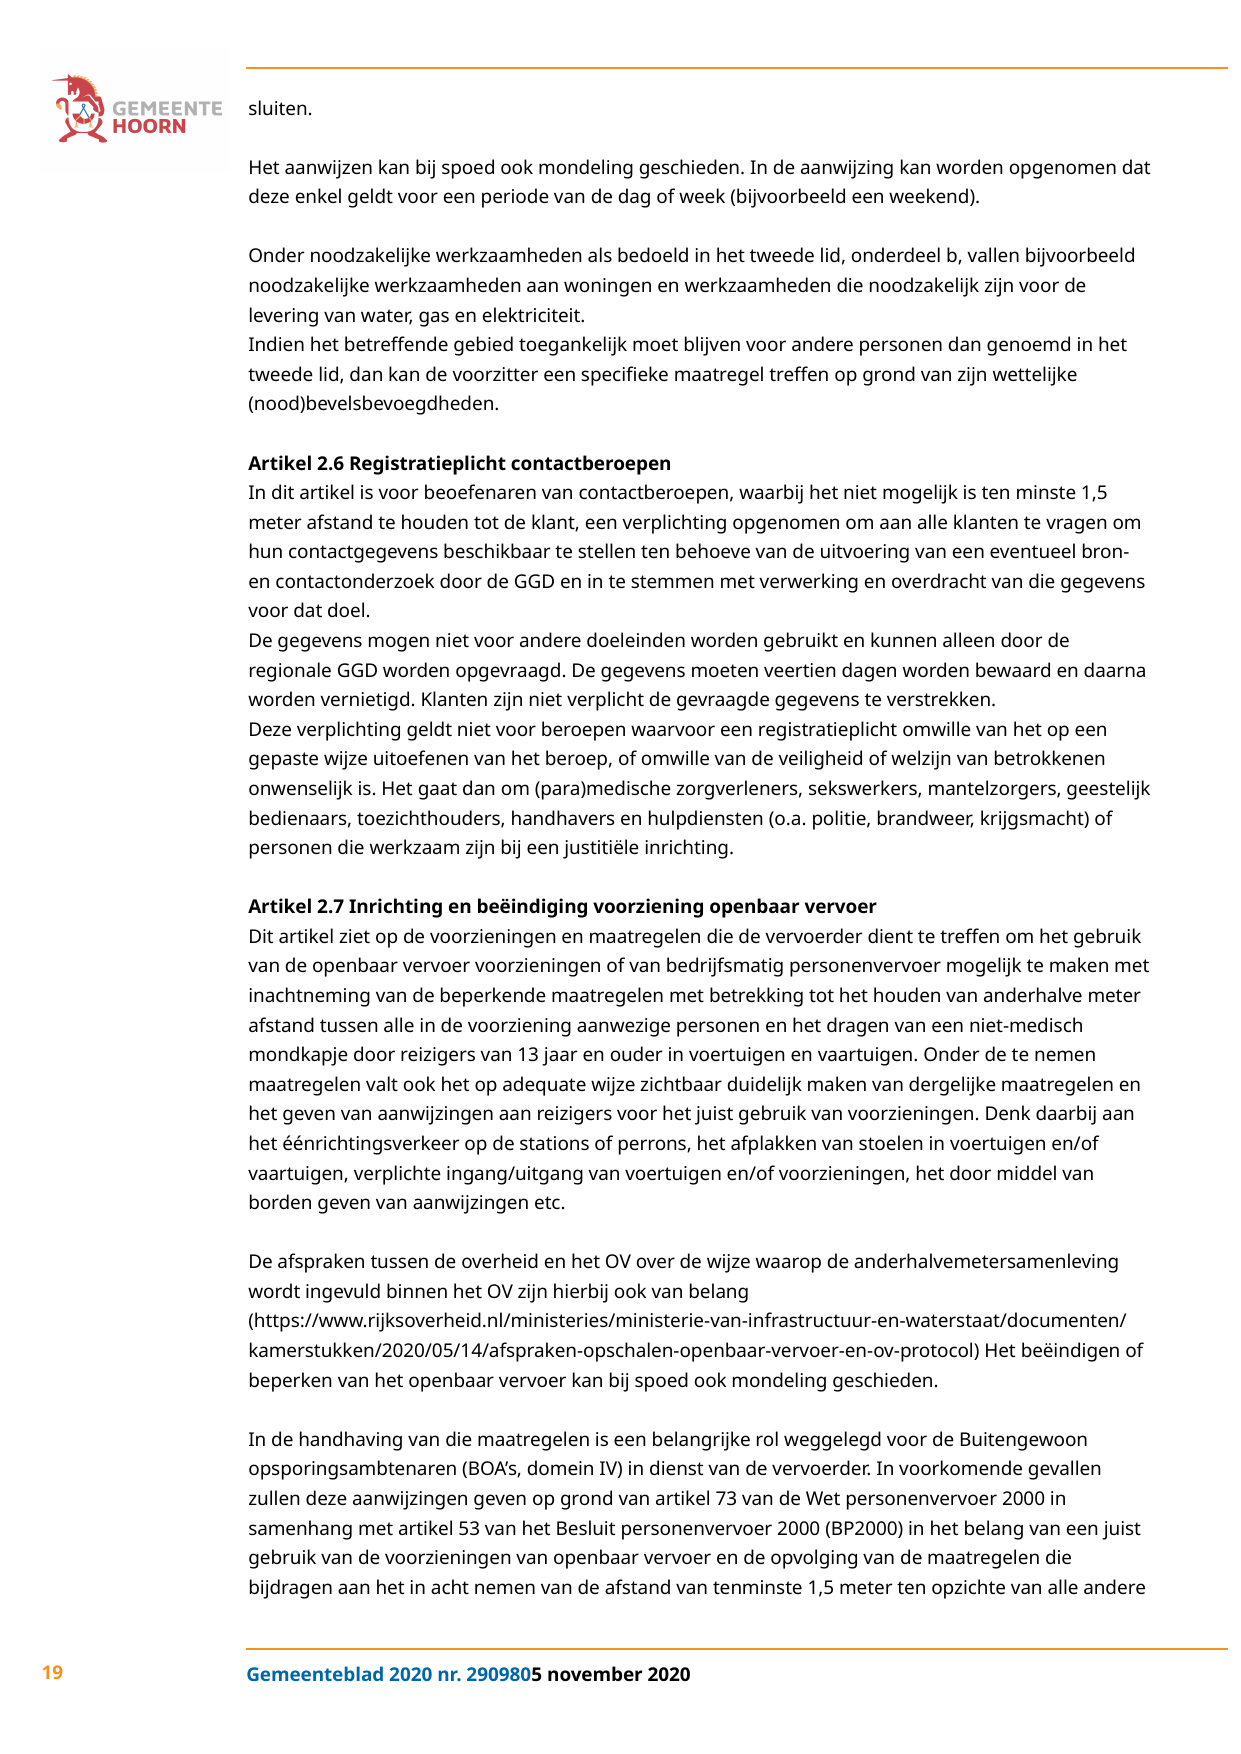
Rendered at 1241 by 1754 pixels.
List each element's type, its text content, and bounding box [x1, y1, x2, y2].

picture [41, 47, 231, 172]
text Artikel 2.6 Registratieplicht contactberoepen [248, 450, 1152, 476]
text Artikel 2.7 Inrichting en beëindiging voorziening openbaar vervoer [248, 893, 1152, 919]
text Het aanwijzen kan bij spoed ook mondeling geschieden. In de aanwijzing kan worden opgenomen dat deze enkel geldt voor een periode van de dag of week (bijvoorbeeld een weekend). [248, 154, 1152, 209]
text In de handhaving van die maatregelen is een belangrijke rol weggelegd voor de Buitengewoon opsporingsambtenaren (BOA’s, domein IV) in dienst van de vervoerder. In voorkomende gevallen zullen deze aanwijzingen geven op grond van artikel 73 van de Wet personenvervoer 2000 in samenhang met artikel 53 van het Besluit personenvervoer 2000 (BP2000) in het belang van een juist gebruik van de voorzieningen van openbaar vervoer en de opvolging van de maatregelen die bijdragen aan het in acht nemen van de afstand van tenminste 1,5 meter ten opzichte van alle andere [248, 1426, 1152, 1600]
text De afspraken tussen de overheid en het OV over de wijze waarop de anderhalvemetersamenleving wordt ingevuld binnen het OV zijn hierbij ook van belang (https://www.rijksoverheid.nl/ministeries/ministerie-van-infrastructuur-en-waterstaat/documenten/kamerstukken/2020/05/14/afspraken-opschalen-openbaar-vervoer-en-ov-protocol) Het beëindigen of beperken van het openbaar vervoer kan bij spoed ook mondeling geschieden. [248, 1248, 1152, 1393]
text In dit artikel is voor beoefenaren van contactberoepen, waarbij het niet mogelijk is ten minste 1,5 meter afstand te houden tot de klant, een verplichting opgenomen om aan alle klanten te vragen om hun contactgegevens beschikbaar te stellen ten behoeve van de uitvoering van een eventueel bron- en contactonderzoek door de GGD en in te stemmen met verwerking en overdracht van die gegevens voor dat doel. [248, 479, 1152, 623]
text Onder noodzakelijke werkzaamheden als bedoeld in het tweede lid, onderdeel b, vallen bijvoorbeeld noodzakelijke werkzaamheden aan woningen en werkzaamheden die noodzakelijk zijn voor de levering van water, gas en elektriciteit. [248, 243, 1152, 328]
text Dit artikel ziet op de voorzieningen en maatregelen die de vervoerder dient te treffen om het gebruik van de openbaar vervoer voorzieningen of van bedrijfsmatig personenvervoer mogelijk te maken met inachtneming van de beperkende maatregelen met betrekking tot het houden van anderhalve meter afstand tussen alle in de voorziening aanwezige personen en het dragen van een niet-medisch mondkapje door reizigers van 13 jaar en ouder in voertuigen en vaartuigen. Onder de te nemen maatregelen valt ook het op adequate wijze zichtbaar duidelijk maken van dergelijke maatregelen en het geven van aanwijzingen aan reizigers voor het juist gebruik van voorzieningen. Denk daarbij aan het éénrichtingsverkeer op de stations of perrons, het afplakken van stoelen in voertuigen en/of vaartuigen, verplichte ingang/uitgang van voertuigen en/of voorzieningen, het door middel van borden geven van aanwijzingen etc. [248, 923, 1152, 1215]
text sluiten. [248, 95, 1152, 121]
text Deze verplichting geldt niet voor beroepen waarvoor een registratieplicht omwille van het op een gepaste wijze uitoefenen van het beroep, of omwille van de veiligheid of welzijn van betrokkenen onwenselijk is. Het gaat dan om (para)medische zorgverleners, sekswerkers, mantelzorgers, geestelijk bedienaars, toezichthouders, handhavers en hulpdiensten (o.a. politie, brandweer, krijgsmacht) of personen die werkzaam zijn bij een justitiële inrichting. [248, 716, 1152, 860]
text Indien het betreffende gebied toegankelijk moet blijven voor andere personen dan genoemd in het tweede lid, dan kan de voorzitter een specifieke maatregel treffen op grond van zijn wettelijke (nood)bevelsbevoegdheden. [248, 331, 1152, 416]
text De gegevens mogen niet voor andere doeleinden worden gebruikt en kunnen alleen door de regionale GGD worden opgevraagd. De gegevens moeten veertien dagen worden bewaard en daarna worden vernietigd. Klanten zijn niet verplicht de gevraagde gegevens te verstrekken. [248, 627, 1152, 712]
